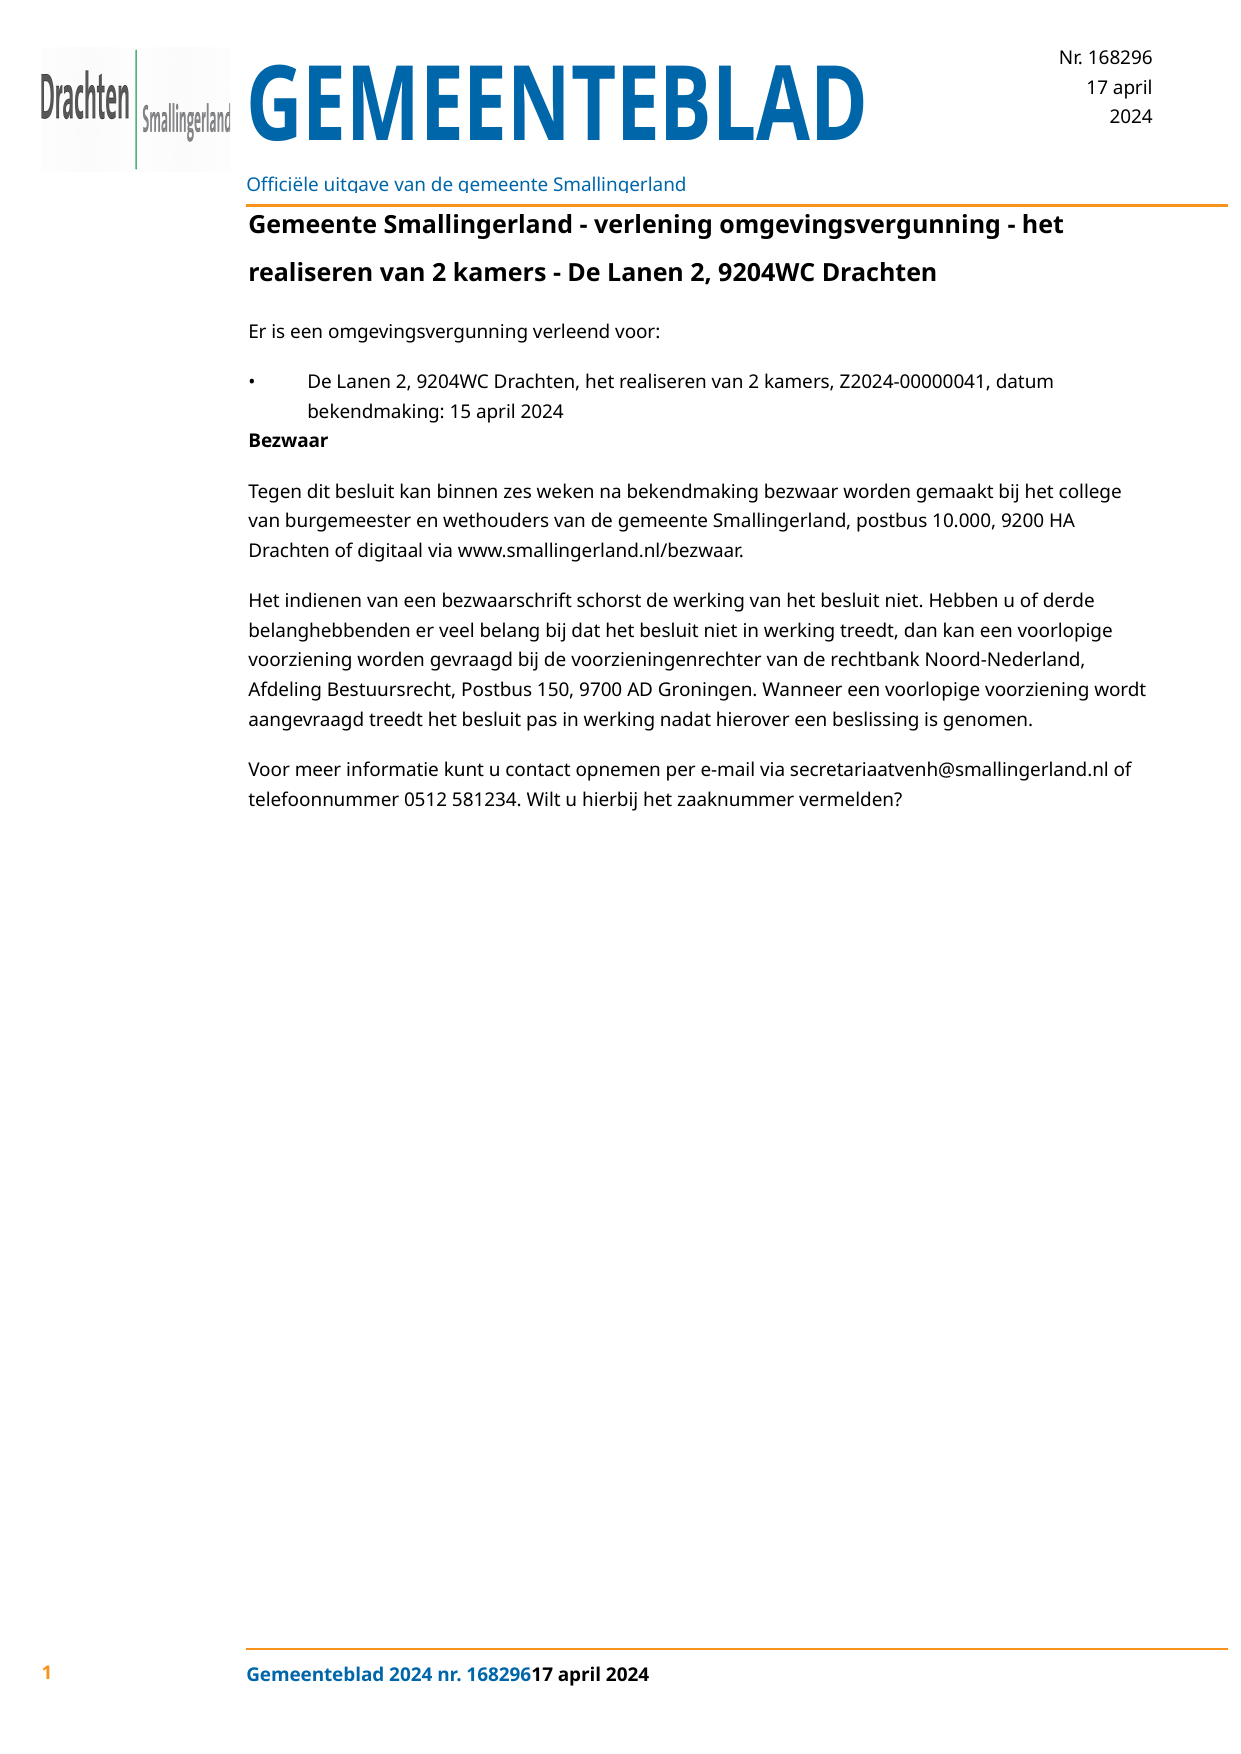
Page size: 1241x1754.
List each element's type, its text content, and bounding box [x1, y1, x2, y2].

picture [41, 47, 231, 172]
list De Lanen 2, 9204WC Drachten, het realiseren van 2 kamers, Z2024-00000041, datum bekendmaking: 15 april 2024 [248, 368, 1152, 424]
text Gemeente Smallingerland - verlening omgevingsvergunning - het realiseren van 2 kamers - De Lanen 2, 9204WC Drachten [248, 207, 1152, 288]
text Bezwaar [248, 427, 1152, 453]
text Voor meer informatie kunt u contact opnemen per e-mail via secretariaatvenh@smallingerland.nl of telefoonnummer 0512 581234. Wilt u hierbij het zaaknummer vermelden? [248, 756, 1152, 812]
text Er is een omgevingsvergunning verleend voor: [248, 318, 1152, 344]
text Het indienen van een bezwaarschrift schorst de werking van het besluit niet. Hebben u of derde belanghebbenden er veel belang bij dat het besluit niet in werking treedt, dan kan een voorlopige voorziening worden gevraagd bij de voorzieningenrechter van de rechtbank Noord-Nederland, Afdeling Bestuursrecht, Postbus 150, 9700 AD Groningen. Wanneer een voorlopige voorziening wordt aangevraagd treedt het besluit pas in werking nadat hierover een beslissing is genomen. [248, 587, 1152, 732]
text Tegen dit besluit kan binnen zes weken na bekendmaking bezwaar worden gemaakt bij het college van burgemeester en wethouders van de gemeente Smallingerland, postbus 10.000, 9200 HA Drachten of digitaal via www.smallingerland.nl/bezwaar. [248, 478, 1152, 563]
